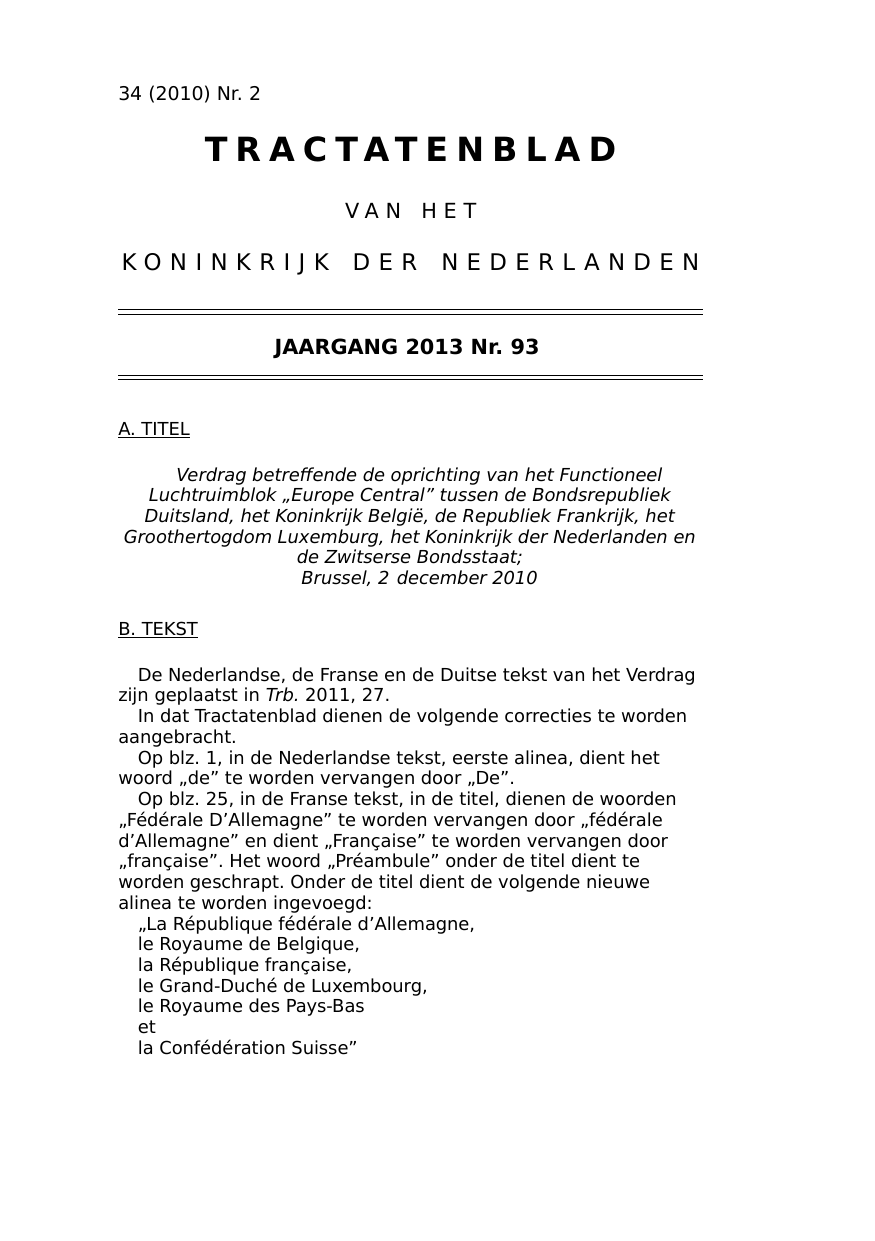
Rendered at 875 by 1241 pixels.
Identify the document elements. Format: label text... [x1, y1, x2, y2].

text la République française, [118, 955, 703, 976]
text le Royaume des Pays-Bas [118, 996, 703, 1017]
text le Royaume de Belgique, [118, 934, 703, 955]
text De Nederlandse, de Franse en de Duitse tekst van het Verdrag zijn geplaatst in Trb. 2011, 27. [118, 664, 703, 706]
text Op blz. 1, in de Nederlandse tekst, eerste alinea, dient het woord „de” te worden vervangen door „De”. [118, 747, 703, 789]
text JAARGANG 2013 Nr. 93 [118, 335, 703, 359]
subtitle B. TEKST [118, 619, 703, 639]
text TRACTATENBLAD [118, 130, 703, 169]
subtitle A. TITEL [118, 419, 703, 439]
text Op blz. 25, in de Franse tekst, in de titel, dienen de woorden „Fédérale D’Allemagne” te worden vervangen door „fédérale d’Allemagne” en dient „Française” te worden vervangen door „française”. Het woord „Préambule” onder de titel dient te worden geschrapt. Onder de titel dient de volgende nieuwe alinea te worden ingevoegd: [118, 789, 703, 913]
text Verdrag betreffende de oprichting van het Functioneel Luchtruimblok „Europe Central” tussen de Bondsrepubliek Duitsland, het Koninkrijk België, de Republiek Frankrijk, het Groothertogdom Luxemburg, het Koninkrijk der Nederlanden en de Zwitserse Bondsstaat; [118, 464, 703, 568]
text In dat Tractatenblad dienen de volgende correcties te worden aangebracht. [118, 706, 703, 747]
text le Grand-Duché de Luxembourg, [118, 976, 703, 996]
text Brussel, 2 december 2010 [118, 568, 703, 589]
text „La République fédérale d’Allemagne, [118, 913, 703, 934]
text et [118, 1017, 703, 1038]
text la Confédération Suisse” [118, 1038, 703, 1058]
text KONINKRIJK DER NEDERLANDEN [118, 249, 703, 276]
text VAN HET [118, 199, 703, 223]
text 34 (2010) Nr. 2 [118, 83, 703, 105]
